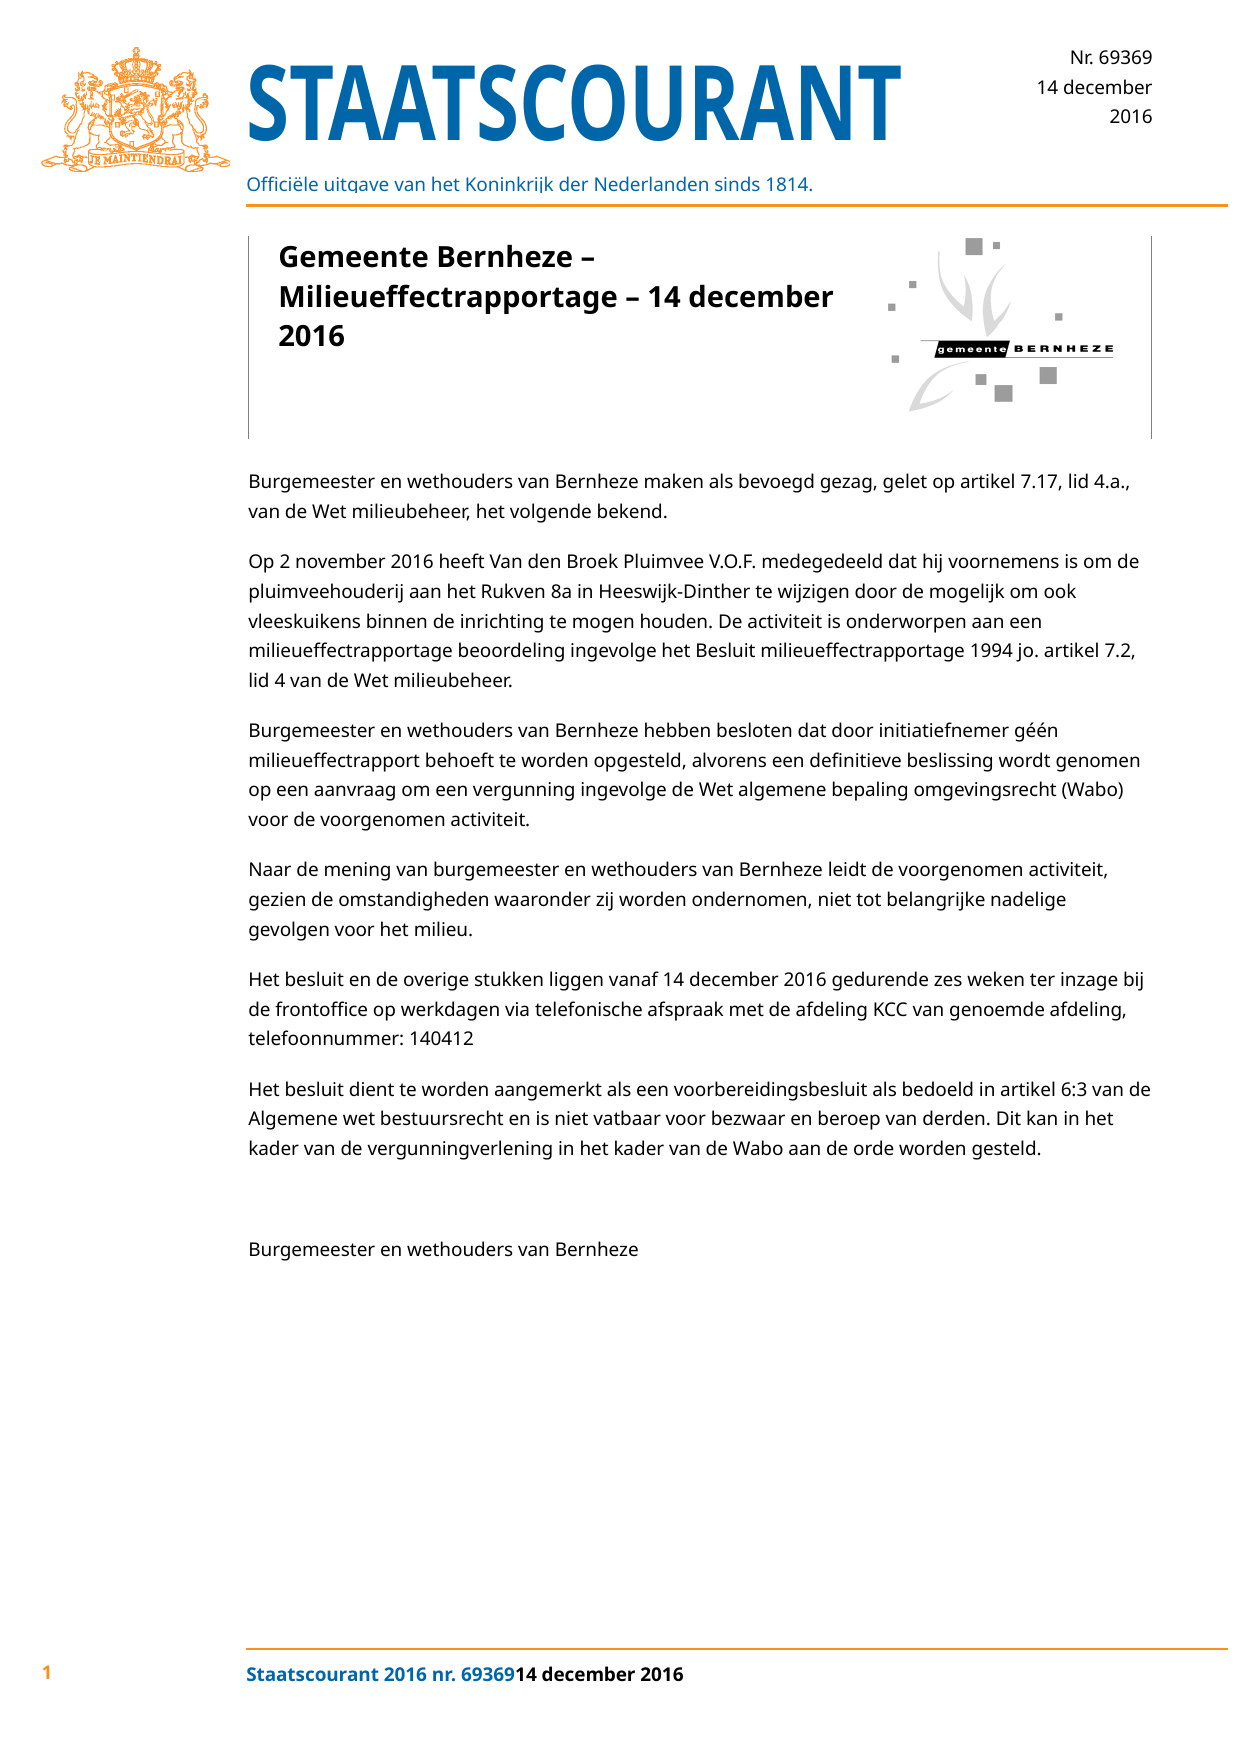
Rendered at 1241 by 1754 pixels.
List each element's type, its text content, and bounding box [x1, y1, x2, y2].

table_header [1115, 236, 1151, 413]
picture [41, 47, 231, 172]
text Burgemeester en wethouders van Bernheze hebben besloten dat door initiatiefnemer géén milieueffectrapport behoeft te worden opgesteld, alvorens een definitieve beslissing wordt genomen op een aanvraag om een vergunning ingevolge de Wet algemene bepaling omgevingsrecht (Wabo) voor de voorgenomen activiteit. [248, 717, 1152, 832]
table_header Gemeente Bernheze – Milieueffectrapportage – 14 december 2016 [249, 236, 850, 439]
text Naar de mening van burgemeester en wethouders van Bernheze leidt de voorgenomen activiteit, gezien de omstandigheden waaronder zij worden ondernomen, niet tot belangrijke nadelige gevolgen voor het milieu. [248, 857, 1152, 941]
picture [886, 236, 1115, 414]
table_header [850, 414, 1151, 439]
text Burgemeester en wethouders van Bernheze [248, 1236, 1152, 1261]
text Het besluit en de overige stukken liggen vanaf 14 december 2016 gedurende zes weken ter inzage bij de frontoffice op werkdagen via telefonische afspraak met de afdeling KCC van genoemde afdeling, telefoonnummer: 140412 [248, 966, 1152, 1051]
text Op 2 november 2016 heeft Van den Broek Pluimvee V.O.F. medegedeeld dat hij voornemens is om de pluimveehouderij aan het Rukven 8a in Heeswijk-Dinther te wijzigen door de mogelijk om ook vleeskuikens binnen de inrichting te mogen houden. De activiteit is onderworpen aan een milieueffectrapportage beoordeling ingevolge het Besluit milieueffectrapportage 1994 jo. artikel 7.2, lid 4 van de Wet milieubeheer. [248, 549, 1152, 693]
text Het besluit dient te worden aangemerkt als een voorbereidingsbesluit als bedoeld in artikel 6:3 van de Algemene wet bestuursrecht en is niet vatbaar voor bezwaar en beroep van derden. Dit kan in het kader van de vergunningverlening in het kader van de Wabo aan de orde worden gesteld. [248, 1076, 1152, 1161]
table_header [850, 236, 886, 413]
text Burgemeester en wethouders van Bernheze maken als bevoegd gezag, gelet op artikel 7.17, lid 4.a., van de Wet milieubeheer, het volgende bekend. [248, 469, 1152, 524]
